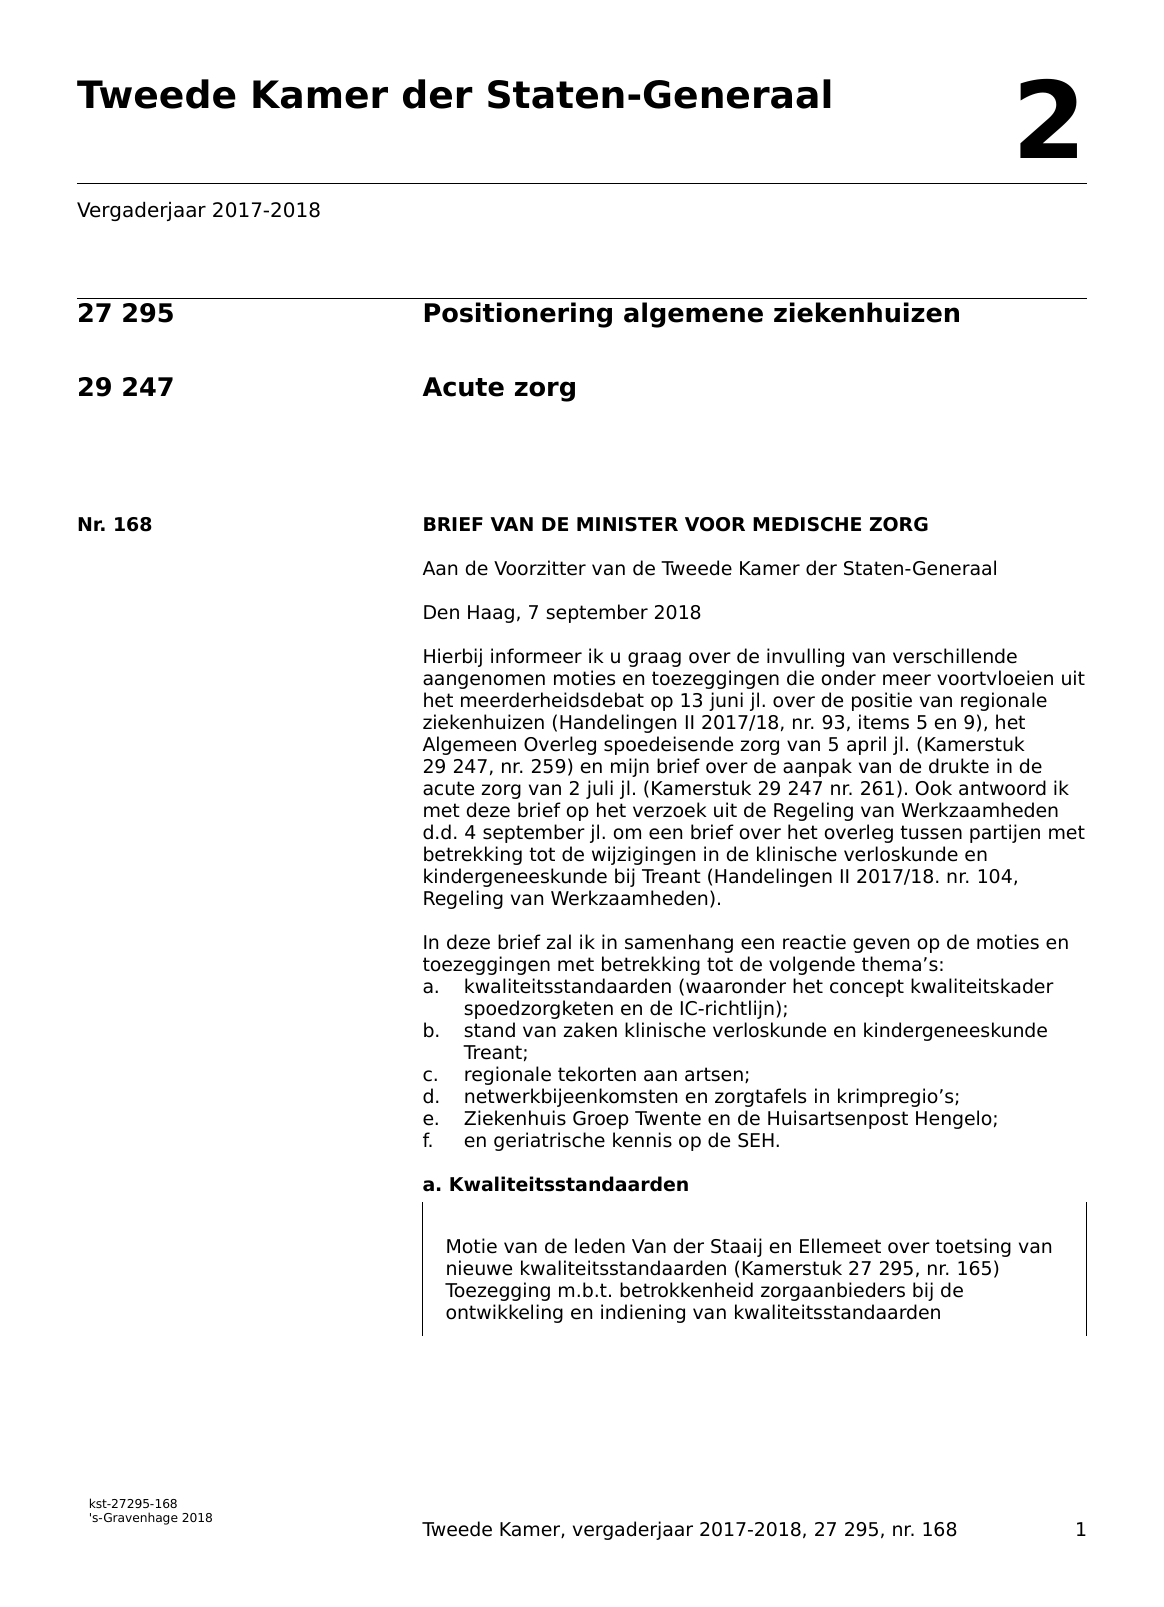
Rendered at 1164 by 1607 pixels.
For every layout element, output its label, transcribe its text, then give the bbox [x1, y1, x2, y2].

subtitle a. Kwaliteitsstandaarden [422, 1174, 1087, 1196]
text Aan de Voorzitter van de Tweede Kamer der Staten-Generaal [422, 558, 1087, 580]
table_header 2 [886, 59, 1087, 183]
text Hierbij informeer ik u graag over de invulling van verschillende aangenomen moties en toezeggingen die onder meer voortvloeien uit het meerderheidsdebat op 13 juni jl. over de positie van regionale ziekenhuizen (Handelingen II 2017/18, nr. 93, items 5 en 9), het Algemeen Overleg spoedeisende zorg van 5 april jl. (Kamerstuk 29 247, nr. 259) en mijn brief over de aanpak van de drukte in de acute zorg van 2 juli jl. (Kamerstuk 29 247 nr. 261). Ook antwoord ik met deze brief op het verzoek uit de Regeling van Werkzaamheden d.d. 4 september jl. om een brief over het overleg tussen partijen met betrekking tot de wijzigingen in de klinische verloskunde en kindergeneeskunde bij Treant (Handelingen II 2017/18. nr. 104, Regeling van Werkzaamheden). [422, 646, 1087, 910]
text f. en geriatrische kennis op de SEH. [422, 1130, 1087, 1152]
text In deze brief zal ik in samenhang een reactie geven op de moties en toezeggingen met betrekking tot de volgende thema’s: [422, 932, 1087, 976]
text kst-27295-168 [88, 1497, 323, 1511]
subtitle 29 247 Acute zorg [77, 373, 1087, 403]
text b. stand van zaken klinische verloskunde en kindergeneeskunde Treant; [422, 1020, 1087, 1064]
text a. kwaliteitsstandaarden (waaronder het concept kwaliteitskader spoedzorgketen en de IC-richtlijn); [422, 976, 1087, 1020]
text 's-Gravenhage 2018 [88, 1511, 323, 1525]
subtitle 27 295 Positionering algemene ziekenhuizen [77, 299, 1087, 329]
text Den Haag, 7 september 2018 [422, 602, 1087, 624]
table_header Tweede Kamer der Staten-Generaal [77, 59, 886, 183]
table_header Motie van de leden Van der Staaij en Ellemeet over toetsing van nieuwe kwaliteitsstandaarden (Kamerstuk 27 295, nr. 165) Toezegging m.b.t. betrokkenheid zorgaanbieders bij de ontwikkeling en indiening van kwaliteitsstandaarden [423, 1202, 1086, 1336]
text c. regionale tekorten aan artsen; [422, 1064, 1087, 1086]
table_cell Vergaderjaar 2017-2018 [77, 184, 1087, 298]
subtitle Nr. 168 BRIEF VAN DE MINISTER VOOR MEDISCHE ZORG [77, 514, 1087, 536]
text e. Ziekenhuis Groep Twente en de Huisartsenpost Hengelo; [422, 1108, 1087, 1130]
text d. netwerkbijeenkomsten en zorgtafels in krimpregio’s; [422, 1086, 1087, 1108]
